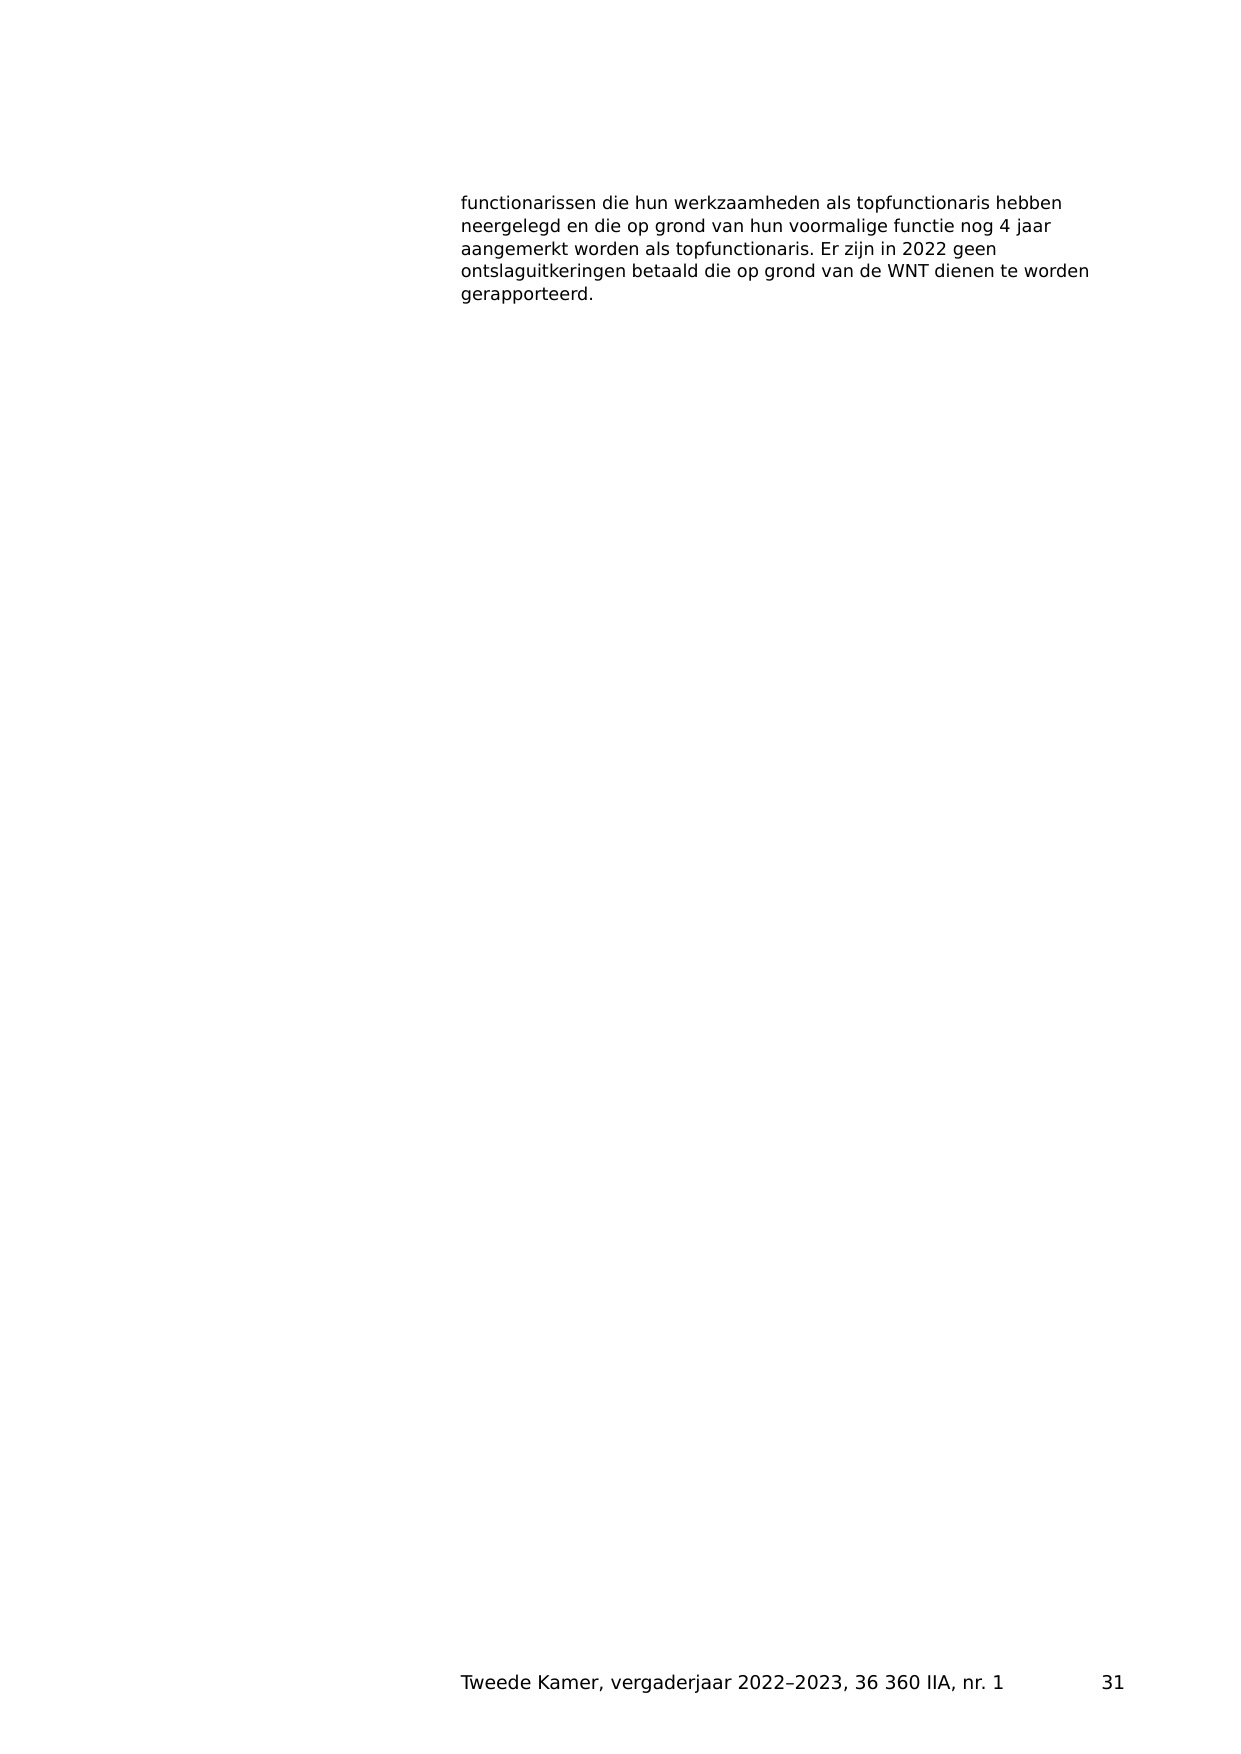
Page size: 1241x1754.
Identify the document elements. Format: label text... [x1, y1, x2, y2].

text functionarissen die hun werkzaamheden als topfunctionaris hebben neergelegd en die op grond van hun voormalige functie nog 4 jaar aangemerkt worden als topfunctionaris. Er zijn in 2022 geen ontslaguitkeringen betaald die op grond van de WNT dienen te worden gerapporteerd. [461, 191, 1125, 305]
